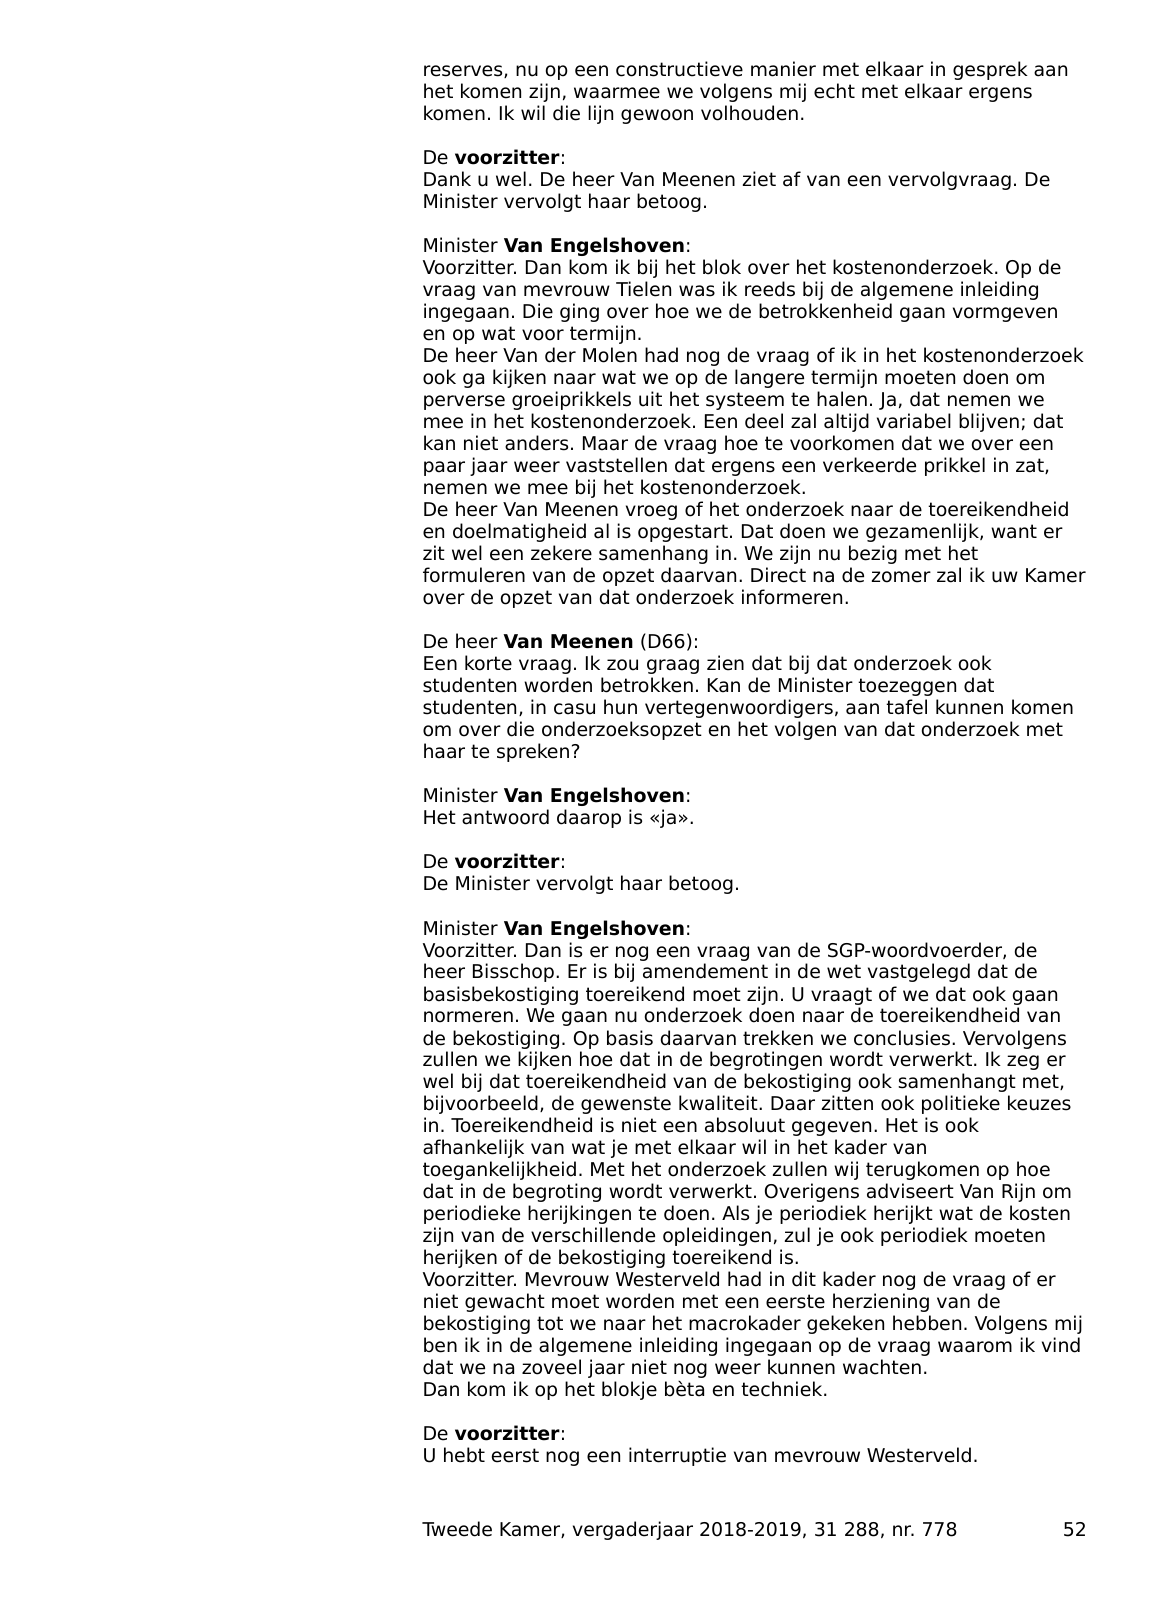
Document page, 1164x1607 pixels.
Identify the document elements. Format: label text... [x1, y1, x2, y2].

text Een korte vraag. Ik zou graag zien dat bij dat onderzoek ook studenten worden betrokken. Kan de Minister toezeggen dat studenten, in casu hun vertegenwoordigers, aan tafel kunnen komen om over die onderzoeksopzet en het volgen van dat onderzoek met haar te spreken? [422, 653, 1087, 763]
text De voorzitter: [422, 147, 1087, 169]
text Voorzitter. Mevrouw Westerveld had in dit kader nog de vraag of er niet gewacht moet worden met een eerste herziening van de bekostiging tot we naar het macrokader gekeken hebben. Volgens mij ben ik in de algemene inleiding ingegaan op de vraag waarom ik vind dat we na zoveel jaar niet nog weer kunnen wachten. [422, 1269, 1087, 1379]
text Minister Van Engelshoven: [422, 785, 1087, 807]
text De voorzitter: [422, 851, 1087, 873]
text Dank u wel. De heer Van Meenen ziet af van een vervolgvraag. De Minister vervolgt haar betoog. [422, 169, 1087, 213]
text De voorzitter: [422, 1423, 1087, 1445]
text reserves, nu op een constructieve manier met elkaar in gesprek aan het komen zijn, waarmee we volgens mij echt met elkaar ergens komen. Ik wil die lijn gewoon volhouden. [422, 59, 1087, 125]
text De heer Van Meenen (D66): [422, 631, 1087, 653]
text Minister Van Engelshoven: [422, 917, 1087, 939]
text De heer Van der Molen had nog de vraag of ik in het kostenonderzoek ook ga kijken naar wat we op de langere termijn moeten doen om perverse groeiprikkels uit het systeem te halen. Ja, dat nemen we mee in het kostenonderzoek. Een deel zal altijd variabel blijven; dat kan niet anders. Maar de vraag hoe te voorkomen dat we over een paar jaar weer vaststellen dat ergens een verkeerde prikkel in zat, nemen we mee bij het kostenonderzoek. [422, 345, 1087, 499]
text U hebt eerst nog een interruptie van mevrouw Westerveld. [422, 1445, 1087, 1467]
text De Minister vervolgt haar betoog. [422, 873, 1087, 895]
text Dan kom ik op het blokje bèta en techniek. [422, 1379, 1087, 1401]
text Het antwoord daarop is «ja». [422, 807, 1087, 829]
text Voorzitter. Dan is er nog een vraag van de SGP-woordvoerder, de heer Bisschop. Er is bij amendement in de wet vastgelegd dat de basisbekostiging toereikend moet zijn. U vraagt of we dat ook gaan normeren. We gaan nu onderzoek doen naar de toereikendheid van de bekostiging. Op basis daarvan trekken we conclusies. Vervolgens zullen we kijken hoe dat in de begrotingen wordt verwerkt. Ik zeg er wel bij dat toereikendheid van de bekostiging ook samenhangt met, bijvoorbeeld, de gewenste kwaliteit. Daar zitten ook politieke keuzes in. Toereikendheid is niet een absoluut gegeven. Het is ook afhankelijk van wat je met elkaar wil in het kader van toegankelijkheid. Met het onderzoek zullen wij terugkomen op hoe dat in de begroting wordt verwerkt. Overigens adviseert Van Rijn om periodieke herijkingen te doen. Als je periodiek herijkt wat de kosten zijn van de verschillende opleidingen, zul je ook periodiek moeten herijken of de bekostiging toereikend is. [422, 939, 1087, 1269]
text Voorzitter. Dan kom ik bij het blok over het kostenonderzoek. Op de vraag van mevrouw Tielen was ik reeds bij de algemene inleiding ingegaan. Die ging over hoe we de betrokkenheid gaan vormgeven en op wat voor termijn. [422, 257, 1087, 345]
text Minister Van Engelshoven: [422, 235, 1087, 257]
text De heer Van Meenen vroeg of het onderzoek naar de toereikendheid en doelmatigheid al is opgestart. Dat doen we gezamenlijk, want er zit wel een zekere samenhang in. We zijn nu bezig met het formuleren van de opzet daarvan. Direct na de zomer zal ik uw Kamer over de opzet van dat onderzoek informeren. [422, 499, 1087, 609]
